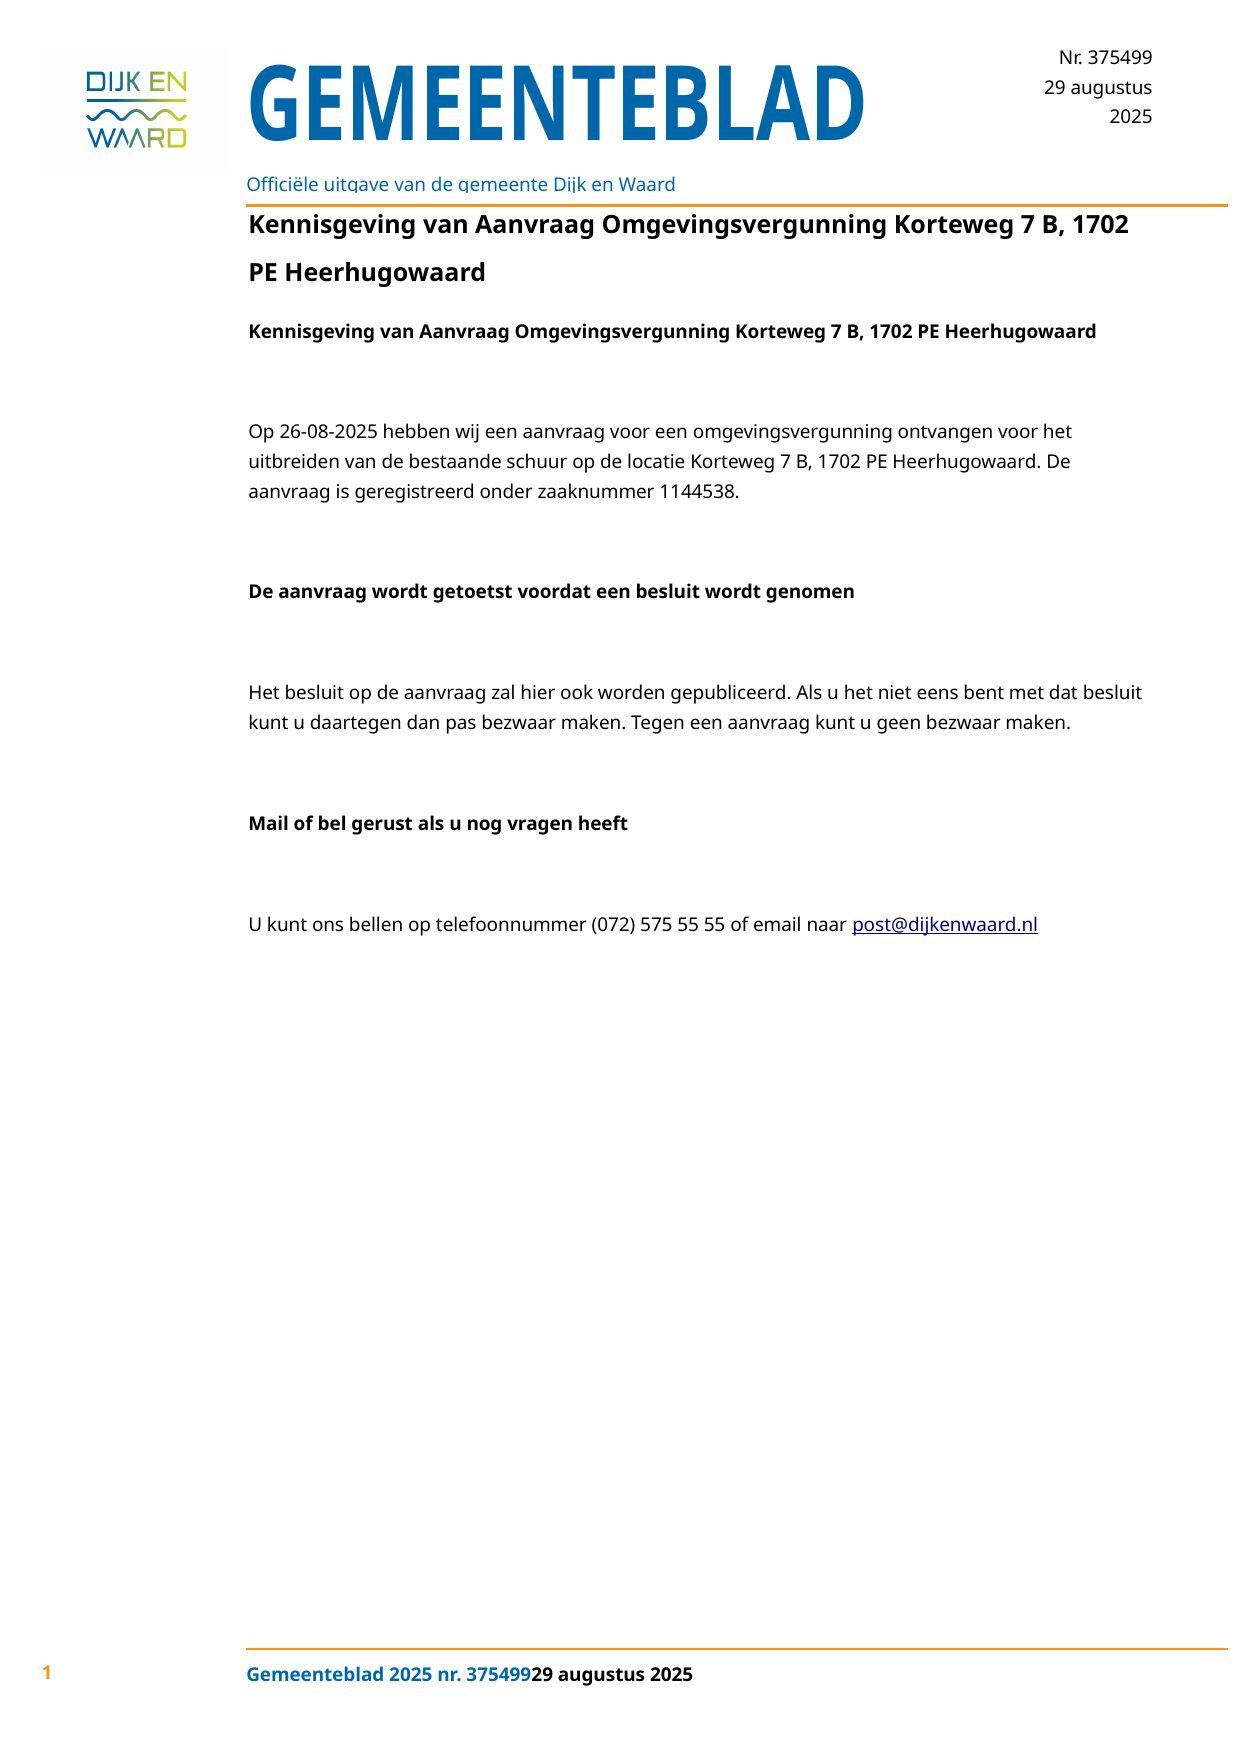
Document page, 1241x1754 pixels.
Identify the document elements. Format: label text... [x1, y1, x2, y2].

text Op 26-08-2025 hebben wij een aanvraag voor een omgevingsvergunning ontvangen voor het uitbreiden van de bestaande schuur op de locatie Korteweg 7 B, 1702 PE Heerhugowaard. De aanvraag is geregistreerd onder zaaknummer 1144538. [248, 419, 1152, 504]
text De aanvraag wordt getoetst voordat een besluit wordt genomen [248, 579, 1152, 604]
text Het besluit op de aanvraag zal hier ook worden gepubliceerd. Als u het niet eens bent met dat besluit kunt u daartegen dan pas bezwaar maken. Tegen een aanvraag kunt u geen bezwaar maken. [248, 679, 1152, 735]
picture [41, 47, 231, 172]
text Kennisgeving van Aanvraag Omgevingsvergunning Korteweg 7 B, 1702 PE Heerhugowaard [248, 207, 1152, 288]
text U kunt ons bellen op telefoonnummer (072) 575 55 55 of email naar post@dijkenwaard.nl [248, 911, 1152, 937]
text Mail of bel gerust als u nog vragen heeft [248, 810, 1152, 836]
text Kennisgeving van Aanvraag Omgevingsvergunning Korteweg 7 B, 1702 PE Heerhugowaard [248, 318, 1152, 344]
